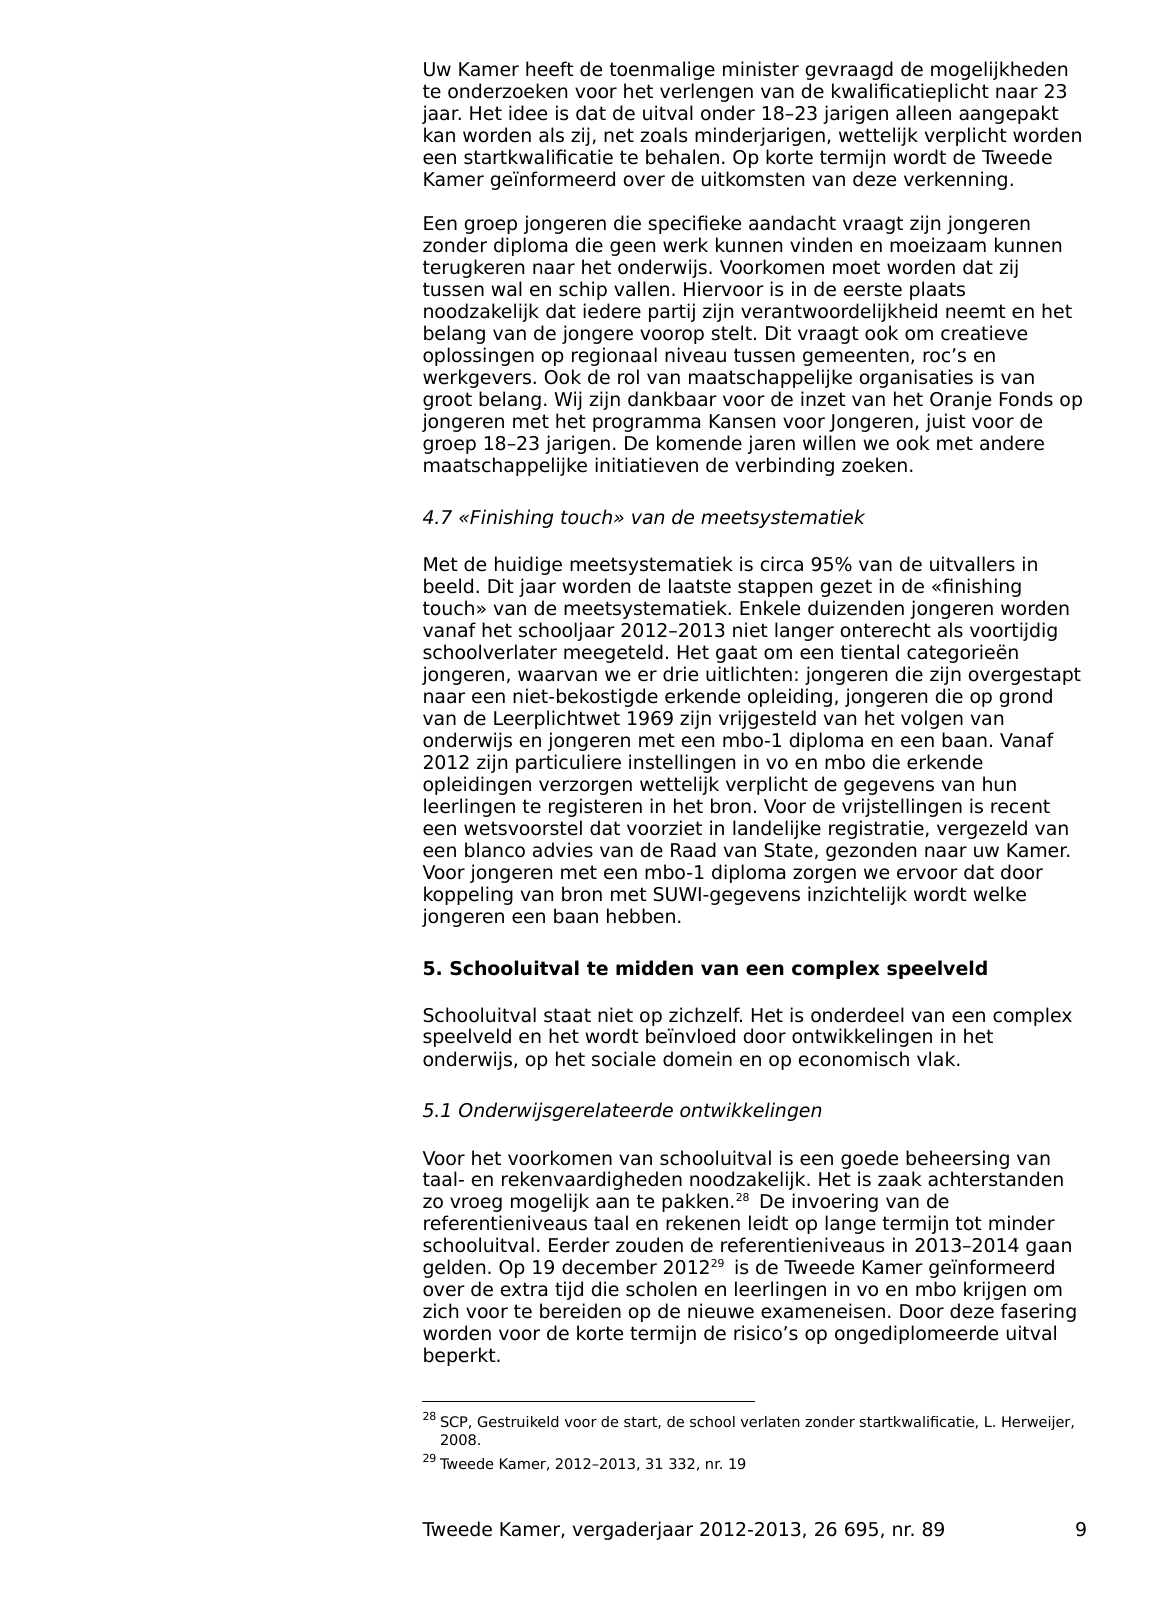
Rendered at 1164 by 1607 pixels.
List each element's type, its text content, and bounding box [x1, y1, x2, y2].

subtitle 4.7 «Finishing touch» van de meetsystematiek [422, 507, 1087, 529]
text Schooluitval staat niet op zichzelf. Het is onderdeel van een complex speelveld en het wordt beïnvloed door ontwikkelingen in het onderwijs, op het sociale domein en op economisch vlak. [422, 1004, 1087, 1070]
text SCP, Gestruikeld voor de start, de school verlaten zonder startkwalificatie, L. Herweijer, 2008. [422, 1410, 1087, 1449]
text Een groep jongeren die specifieke aandacht vraagt zijn jongeren zonder diploma die geen werk kunnen vinden en moeizaam kunnen terugkeren naar het onderwijs. Voorkomen moet worden dat zij tussen wal en schip vallen. Hiervoor is in de eerste plaats noodzakelijk dat iedere partij zijn verantwoordelijkheid neemt en het belang van de jongere voorop stelt. Dit vraagt ook om creatieve oplossingen op regionaal niveau tussen gemeenten, roc’s en werkgevers. Ook de rol van maatschappelijke organisaties is van groot belang. Wij zijn dankbaar voor de inzet van het Oranje Fonds op jongeren met het programma Kansen voor Jongeren, juist voor de groep 18–23 jarigen. De komende jaren willen we ook met andere maatschappelijke initiatieven de verbinding zoeken. [422, 213, 1087, 477]
text Voor het voorkomen van schooluitval is een goede beheersing van taal- en rekenvaardigheden noodzakelijk. Het is zaak achterstanden zo vroeg mogelijk aan te pakken. De invoering van de referentieniveaus taal en rekenen leidt op lange termijn tot minder schooluitval. Eerder zouden de referentieniveaus in 2013–2014 gaan gelden. Op 19 december 2012 is de Tweede Kamer geïnformeerd over de extra tijd die scholen en leerlingen in vo en mbo krijgen om zich voor te bereiden op de nieuwe exameneisen. Door deze fasering worden voor de korte termijn de risico’s op ongediplomeerde uitval beperkt. [422, 1147, 1087, 1367]
text Tweede Kamer, 2012–2013, 31 332, nr. 19 [422, 1452, 1087, 1474]
subtitle 5.1 Onderwijsgerelateerde ontwikkelingen [422, 1100, 1087, 1122]
text Uw Kamer heeft de toenmalige minister gevraagd de mogelijkheden te onderzoeken voor het verlengen van de kwalificatieplicht naar 23 jaar. Het idee is dat de uitval onder 18–23 jarigen alleen aangepakt kan worden als zij, net zoals minderjarigen, wettelijk verplicht worden een startkwalificatie te behalen. Op korte termijn wordt de Tweede Kamer geïnformeerd over de uitkomsten van deze verkenning. [422, 59, 1087, 191]
text Met de huidige meetsystematiek is circa 95% van de uitvallers in beeld. Dit jaar worden de laatste stappen gezet in de «finishing touch» van de meetsystematiek. Enkele duizenden jongeren worden vanaf het schooljaar 2012–2013 niet langer onterecht als voortijdig schoolverlater meegeteld. Het gaat om een tiental categorieën jongeren, waarvan we er drie uitlichten: jongeren die zijn overgestapt naar een niet-bekostigde erkende opleiding, jongeren die op grond van de Leerplichtwet 1969 zijn vrijgesteld van het volgen van onderwijs en jongeren met een mbo-1 diploma en een baan. Vanaf 2012 zijn particuliere instellingen in vo en mbo die erkende opleidingen verzorgen wettelijk verplicht de gegevens van hun leerlingen te registeren in het bron. Voor de vrijstellingen is recent een wetsvoorstel dat voorziet in landelijke registratie, vergezeld van een blanco advies van de Raad van State, gezonden naar uw Kamer. Voor jongeren met een mbo-1 diploma zorgen we ervoor dat door koppeling van bron met SUWI-gegevens inzichtelijk wordt welke jongeren een baan hebben. [422, 554, 1087, 927]
subtitle 5. Schooluitval te midden van een complex speelveld [422, 957, 1087, 979]
